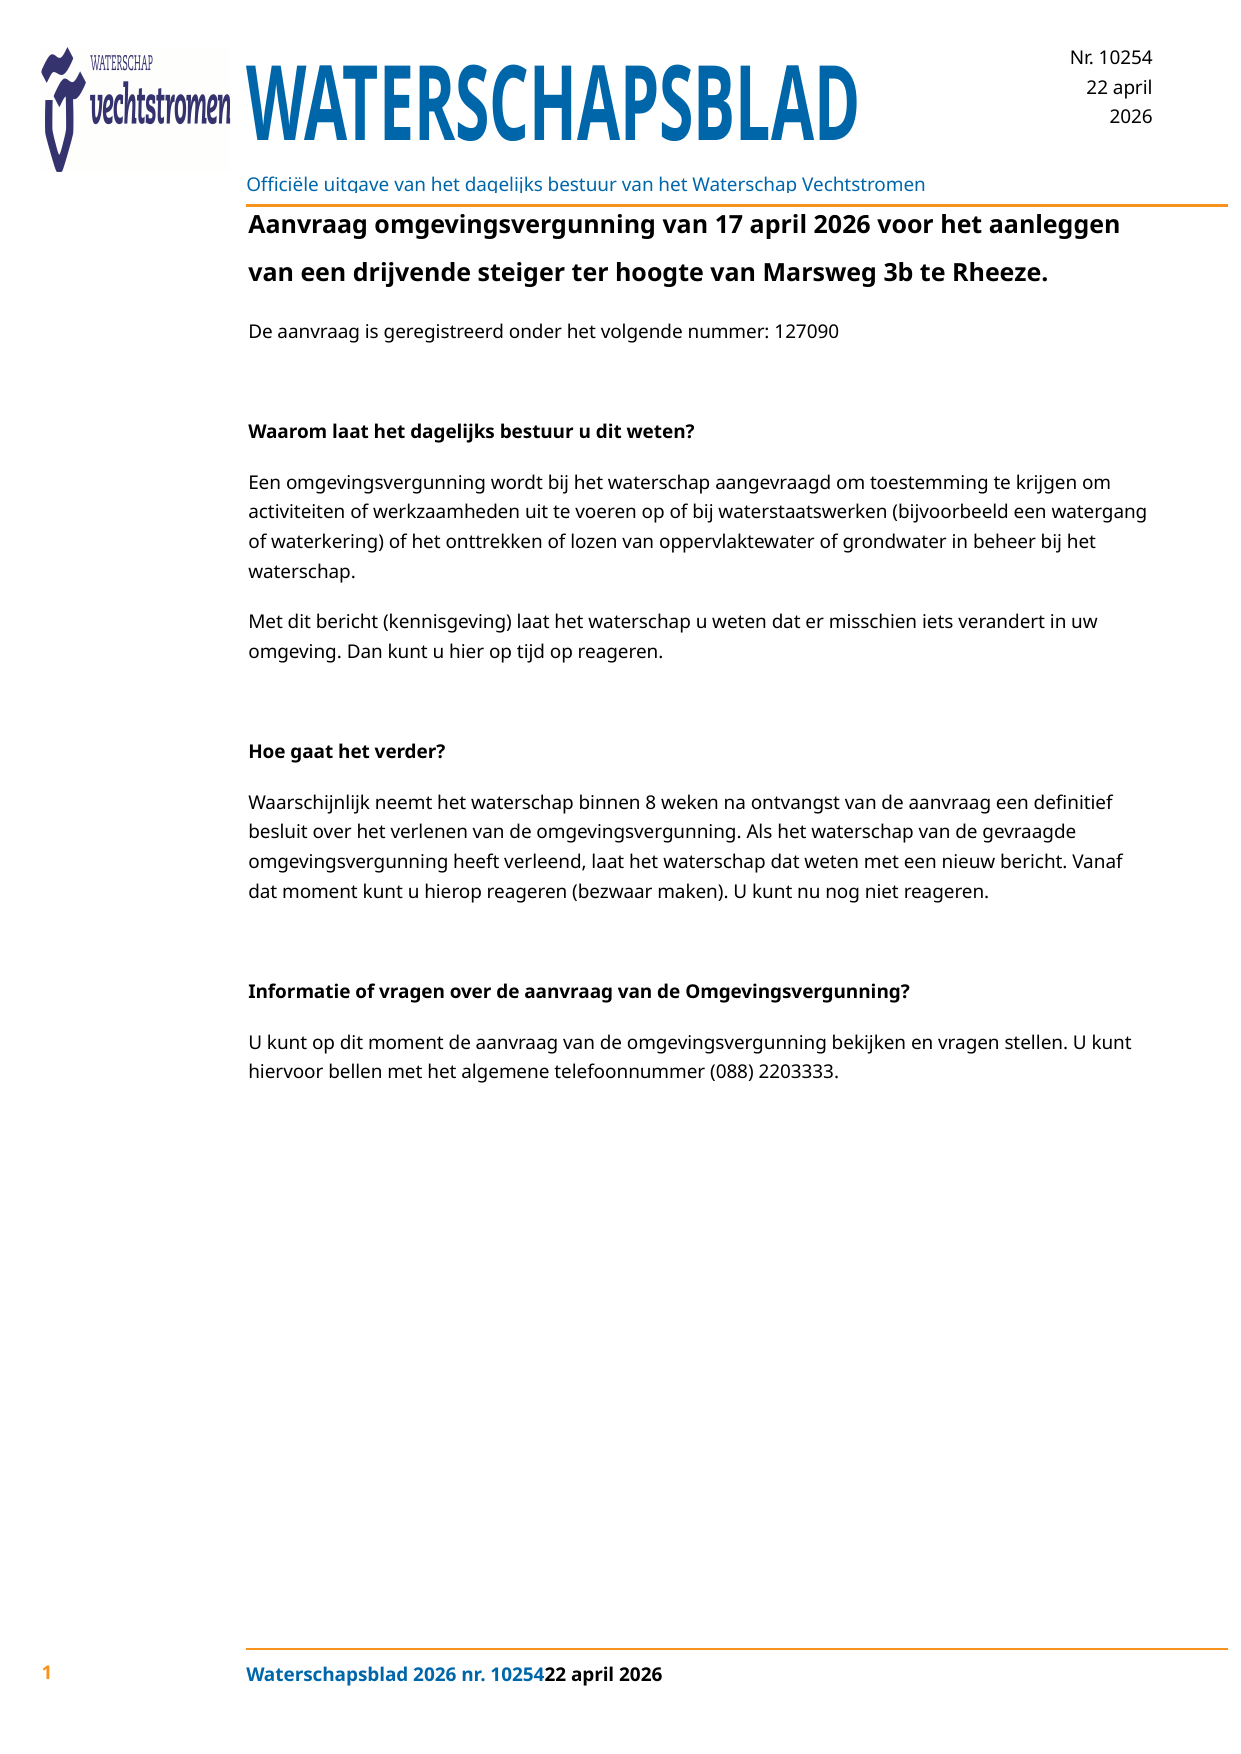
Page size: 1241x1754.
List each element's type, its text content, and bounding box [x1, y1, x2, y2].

text Hoe gaat het verder? [248, 739, 1152, 764]
picture [41, 47, 231, 172]
text Met dit bericht (kennisgeving) laat het waterschap u weten dat er misschien iets verandert in uw omgeving. Dan kunt u hier op tijd op reageren. [248, 608, 1152, 664]
text Waarschijnlijk neemt het waterschap binnen 8 weken na ontvangst van de aanvraag een definitief besluit over het verlenen van de omgevingsvergunning. Als het waterschap van de gevraagde omgevingsvergunning heeft verleend, laat het waterschap dat weten met een nieuw bericht. Vanaf dat moment kunt u hierop reageren (bezwaar maken). U kunt nu nog niet reageren. [248, 789, 1152, 904]
text Informatie of vragen over de aanvraag van de Omgevingsvergunning? [248, 979, 1152, 1004]
text Een omgevingsvergunning wordt bij het waterschap aangevraagd om toestemming te krijgen om activiteiten of werkzaamheden uit te voeren op of bij waterstaatswerken (bijvoorbeeld een watergang of waterkering) of het onttrekken of lozen van oppervlaktewater of grondwater in beheer bij het waterschap. [248, 469, 1152, 584]
text Aanvraag omgevingsvergunning van 17 april 2026 voor het aanleggen van een drijvende steiger ter hoogte van Marsweg 3b te Rheeze. [248, 207, 1152, 288]
text U kunt op dit moment de aanvraag van de omgevingsvergunning bekijken en vragen stellen. U kunt hiervoor bellen met het algemene telefoonnummer (088) 2203333. [248, 1029, 1152, 1084]
text Waarom laat het dagelijks bestuur u dit weten? [248, 419, 1152, 444]
text De aanvraag is geregistreerd onder het volgende nummer: 127090 [248, 318, 1152, 344]
